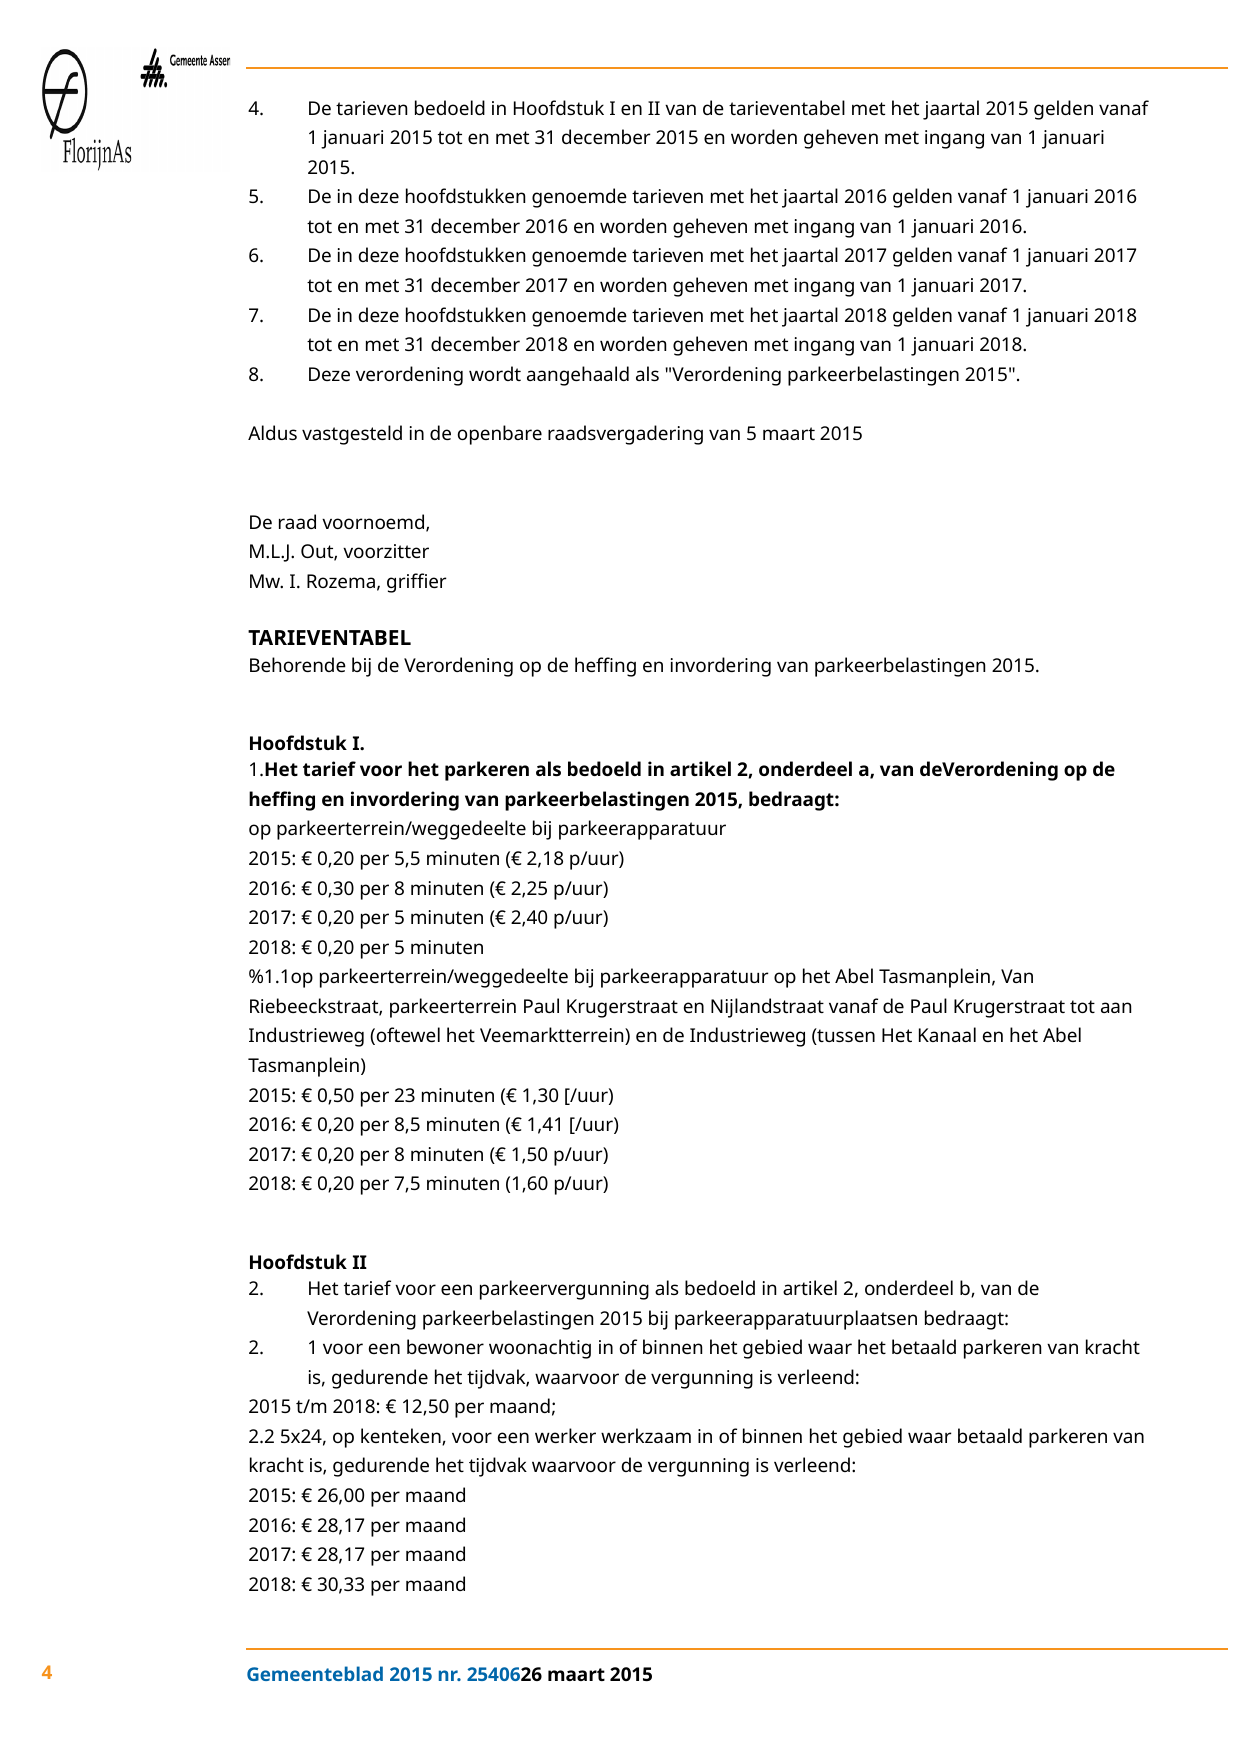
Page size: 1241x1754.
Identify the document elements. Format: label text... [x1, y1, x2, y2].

text 2017: € 0,20 per 5 minuten (€ 2,40 p/uur) [248, 904, 1152, 930]
list Deze verordening wordt aangehaald als "Verordening parkeerbelastingen 2015". [248, 361, 1152, 387]
text 2.2 5x24, op kenteken, voor een werker werkzaam in of binnen het gebied waar betaald parkeren van kracht is, gedurende het tijdvak waarvoor de vergunning is verleend: [248, 1423, 1152, 1478]
list De tarieven bedoeld in Hoofdstuk I en II van de tarieventabel met het jaartal 2015 gelden vanaf 1 januari 2015 tot en met 31 december 2015 en worden geheven met ingang van 1 januari 2015. [248, 95, 1152, 180]
text %1.1op parkeerterrein/weggedeelte bij parkeerapparatuur op het Abel Tasmanplein, Van Riebeeckstraat, parkeerterrein Paul Krugerstraat en Nijlandstraat vanaf de Paul Krugerstraat tot aan Industrieweg (oftewel het Veemarktterrein) en de Industrieweg (tussen Het Kanaal en het Abel Tasmanplein) [248, 963, 1152, 1078]
text 2018: € 0,20 per 7,5 minuten (1,60 p/uur) [248, 1171, 1152, 1196]
text Mw. I. Rozema, griffier [248, 568, 1152, 594]
text 2015: € 0,50 per 23 minuten (€ 1,30 [/uur) [248, 1082, 1152, 1108]
text op parkeerterrein/weggedeelte bij parkeerapparatuur [248, 816, 1152, 841]
list De in deze hoofdstukken genoemde tarieven met het jaartal 2017 gelden vanaf 1 januari 2017 tot en met 31 december 2017 en worden geheven met ingang van 1 januari 2017. [248, 243, 1152, 298]
text 2015: € 0,20 per 5,5 minuten (€ 2,18 p/uur) [248, 845, 1152, 871]
text 2016: € 0,30 per 8 minuten (€ 2,25 p/uur) [248, 875, 1152, 901]
text Aldus vastgesteld in de openbare raadsvergadering van 5 maart 2015 [248, 420, 1152, 446]
text M.L.J. Out, voorzitter [248, 538, 1152, 564]
text 2016: € 0,20 per 8,5 minuten (€ 1,41 [/uur) [248, 1111, 1152, 1137]
text 2018: € 30,33 per maand [248, 1571, 1152, 1597]
text 1.Het tarief voor het parkeren als bedoeld in artikel 2, onderdeel a, van deVerordening op de heffing en invordering van parkeerbelastingen 2015, bedraagt: [248, 756, 1152, 812]
text Behorende bij de Verordening op de heffing en invordering van parkeerbelastingen 2015. [248, 652, 1152, 678]
text Hoofdstuk II [248, 1247, 1152, 1275]
list Het tarief voor een parkeervergunning als bedoeld in artikel 2, onderdeel b, van de Verordening parkeerbelastingen 2015 bij parkeerapparatuurplaatsen bedraagt: [248, 1275, 1152, 1331]
text Hoofdstuk I. [248, 728, 1152, 756]
text 2015 t/m 2018: € 12,50 per maand; [248, 1393, 1152, 1419]
picture [41, 47, 231, 172]
list De in deze hoofdstukken genoemde tarieven met het jaartal 2016 gelden vanaf 1 januari 2016 tot en met 31 december 2016 en worden geheven met ingang van 1 januari 2016. [248, 183, 1152, 239]
text De raad voornoemd, [248, 509, 1152, 535]
text TARIEVENTABEL [248, 623, 1152, 652]
text 2015: € 26,00 per maand [248, 1482, 1152, 1508]
text 2017: € 28,17 per maand [248, 1541, 1152, 1567]
text 2017: € 0,20 per 8 minuten (€ 1,50 p/uur) [248, 1141, 1152, 1167]
list 1 voor een bewoner woonachtig in of binnen het gebied waar het betaald parkeren van kracht is, gedurende het tijdvak, waarvoor de vergunning is verleend: [248, 1334, 1152, 1390]
text 2018: € 0,20 per 5 minuten [248, 934, 1152, 960]
list De in deze hoofdstukken genoemde tarieven met het jaartal 2018 gelden vanaf 1 januari 2018 tot en met 31 december 2018 en worden geheven met ingang van 1 januari 2018. [248, 302, 1152, 357]
text 2016: € 28,17 per maand [248, 1512, 1152, 1538]
